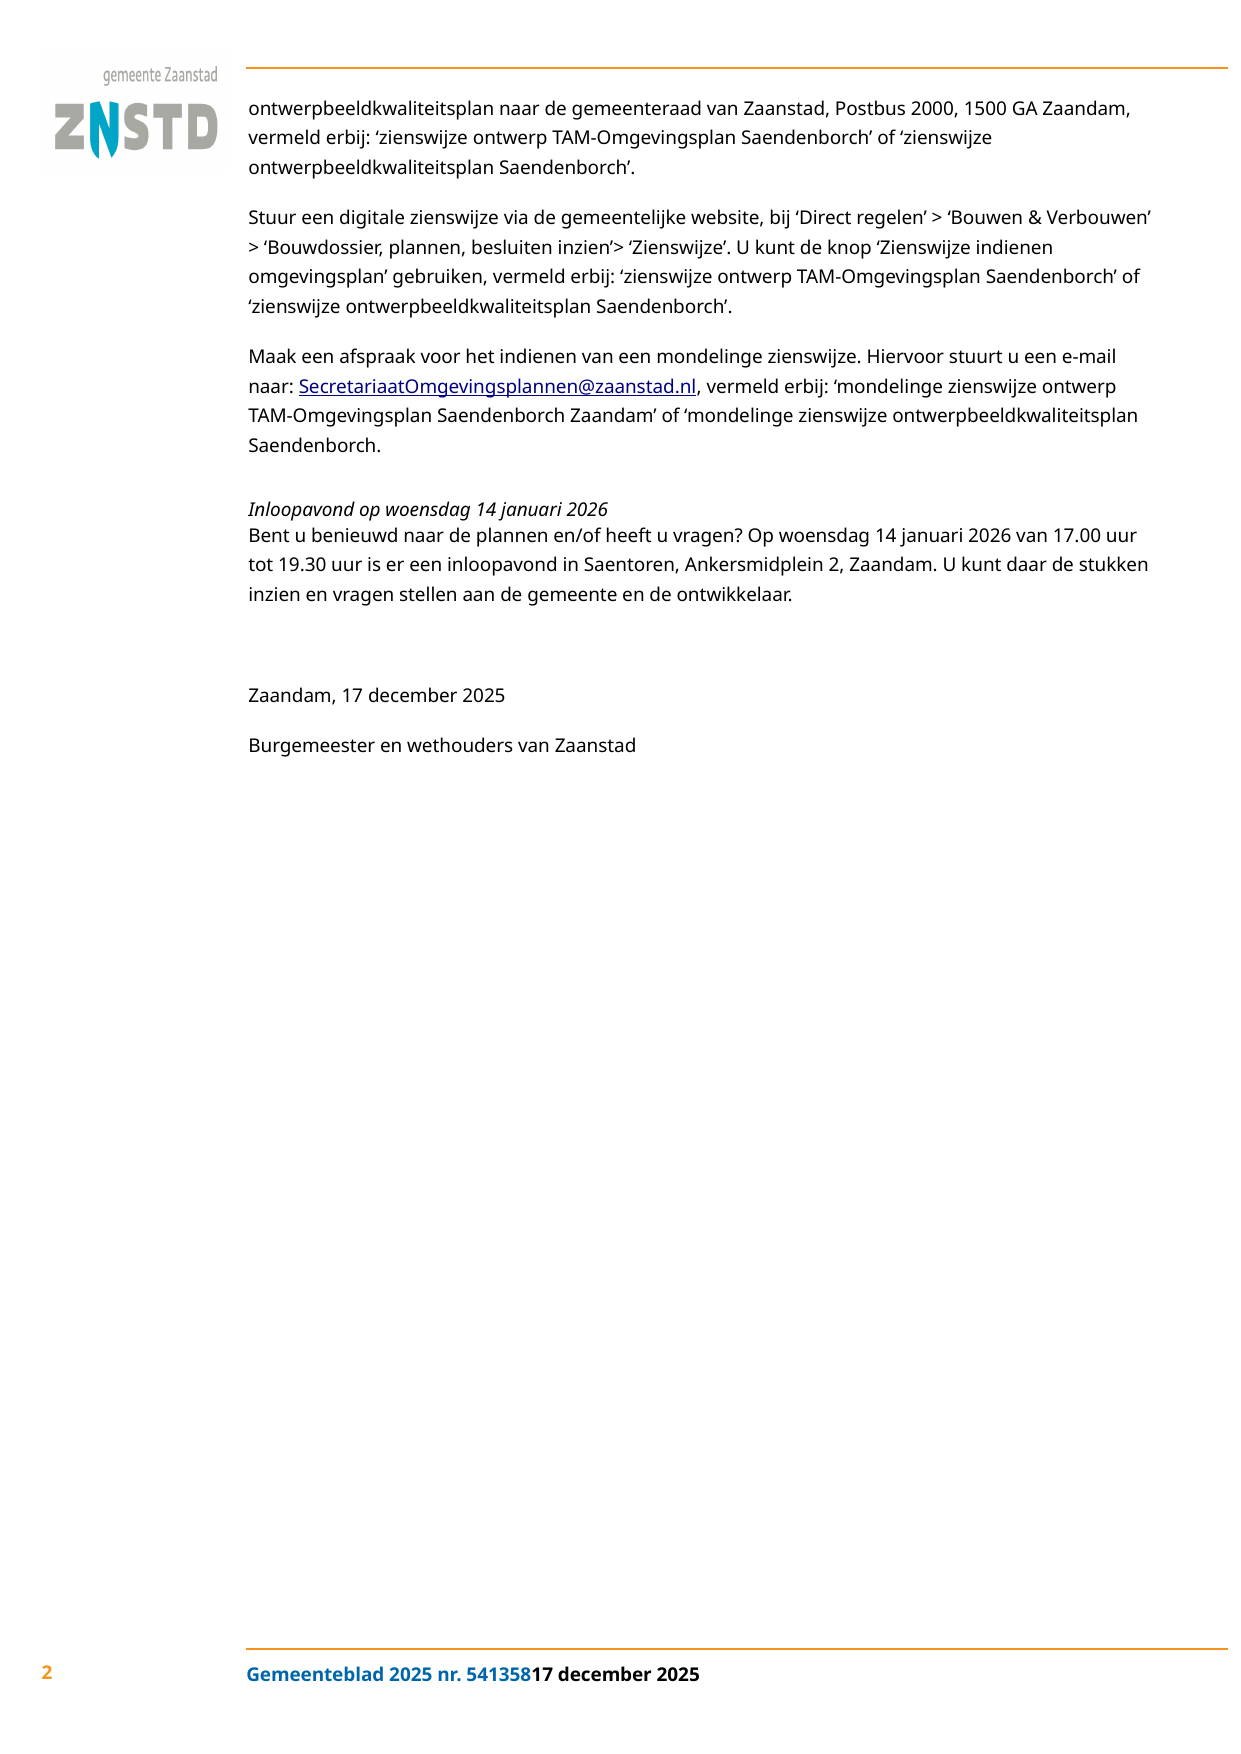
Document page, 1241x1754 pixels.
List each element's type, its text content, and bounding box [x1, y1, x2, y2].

text Zaandam, 17 december 2025 [248, 682, 1152, 708]
text Burgemeester en wethouders van Zaanstad [248, 732, 1152, 758]
text Maak een afspraak voor het indienen van een mondelinge zienswijze. Hiervoor stuurt u een e-mail naar: SecretariaatOmgevingsplannen@zaanstad.nl, vermeld erbij: ‘mondelinge zienswijze ontwerp TAM-Omgevingsplan Saendenborch Zaandam’ of ‘mondelinge zienswijze ontwerpbeeldkwaliteitsplan Saendenborch. [248, 343, 1152, 458]
text Bent u benieuwd naar de plannen en/of heeft u vragen? Op woensdag 14 januari 2026 van 17.00 uur tot 19.30 uur is er een inloopavond in Saentoren, Ankersmidplein 2, Zaandam. U kunt daar de stukken inzien en vragen stellen aan de gemeente en de ontwikkelaar. [248, 522, 1152, 607]
text Stuur een digitale zienswijze via de gemeentelijke website, bij ‘Direct regelen’ > ‘Bouwen & Verbouwen’ > ‘Bouwdossier, plannen, besluiten inzien’> ‘Zienswijze’. U kunt de knop ‘Zienswijze indienen omgevingsplan’ gebruiken, vermeld erbij: ‘zienswijze ontwerp TAM-Omgevingsplan Saendenborch’ of ‘zienswijze ontwerpbeeldkwaliteitsplan Saendenborch’. [248, 204, 1152, 319]
text Inloopavond op woensdag 14 januari 2026 [248, 496, 1152, 522]
text ontwerpbeeldkwaliteitsplan naar de gemeenteraad van Zaanstad, Postbus 2000, 1500 GA Zaandam, vermeld erbij: ‘zienswijze ontwerp TAM-Omgevingsplan Saendenborch’ of ‘zienswijze ontwerpbeeldkwaliteitsplan Saendenborch’. [248, 95, 1152, 180]
picture [41, 47, 231, 172]
